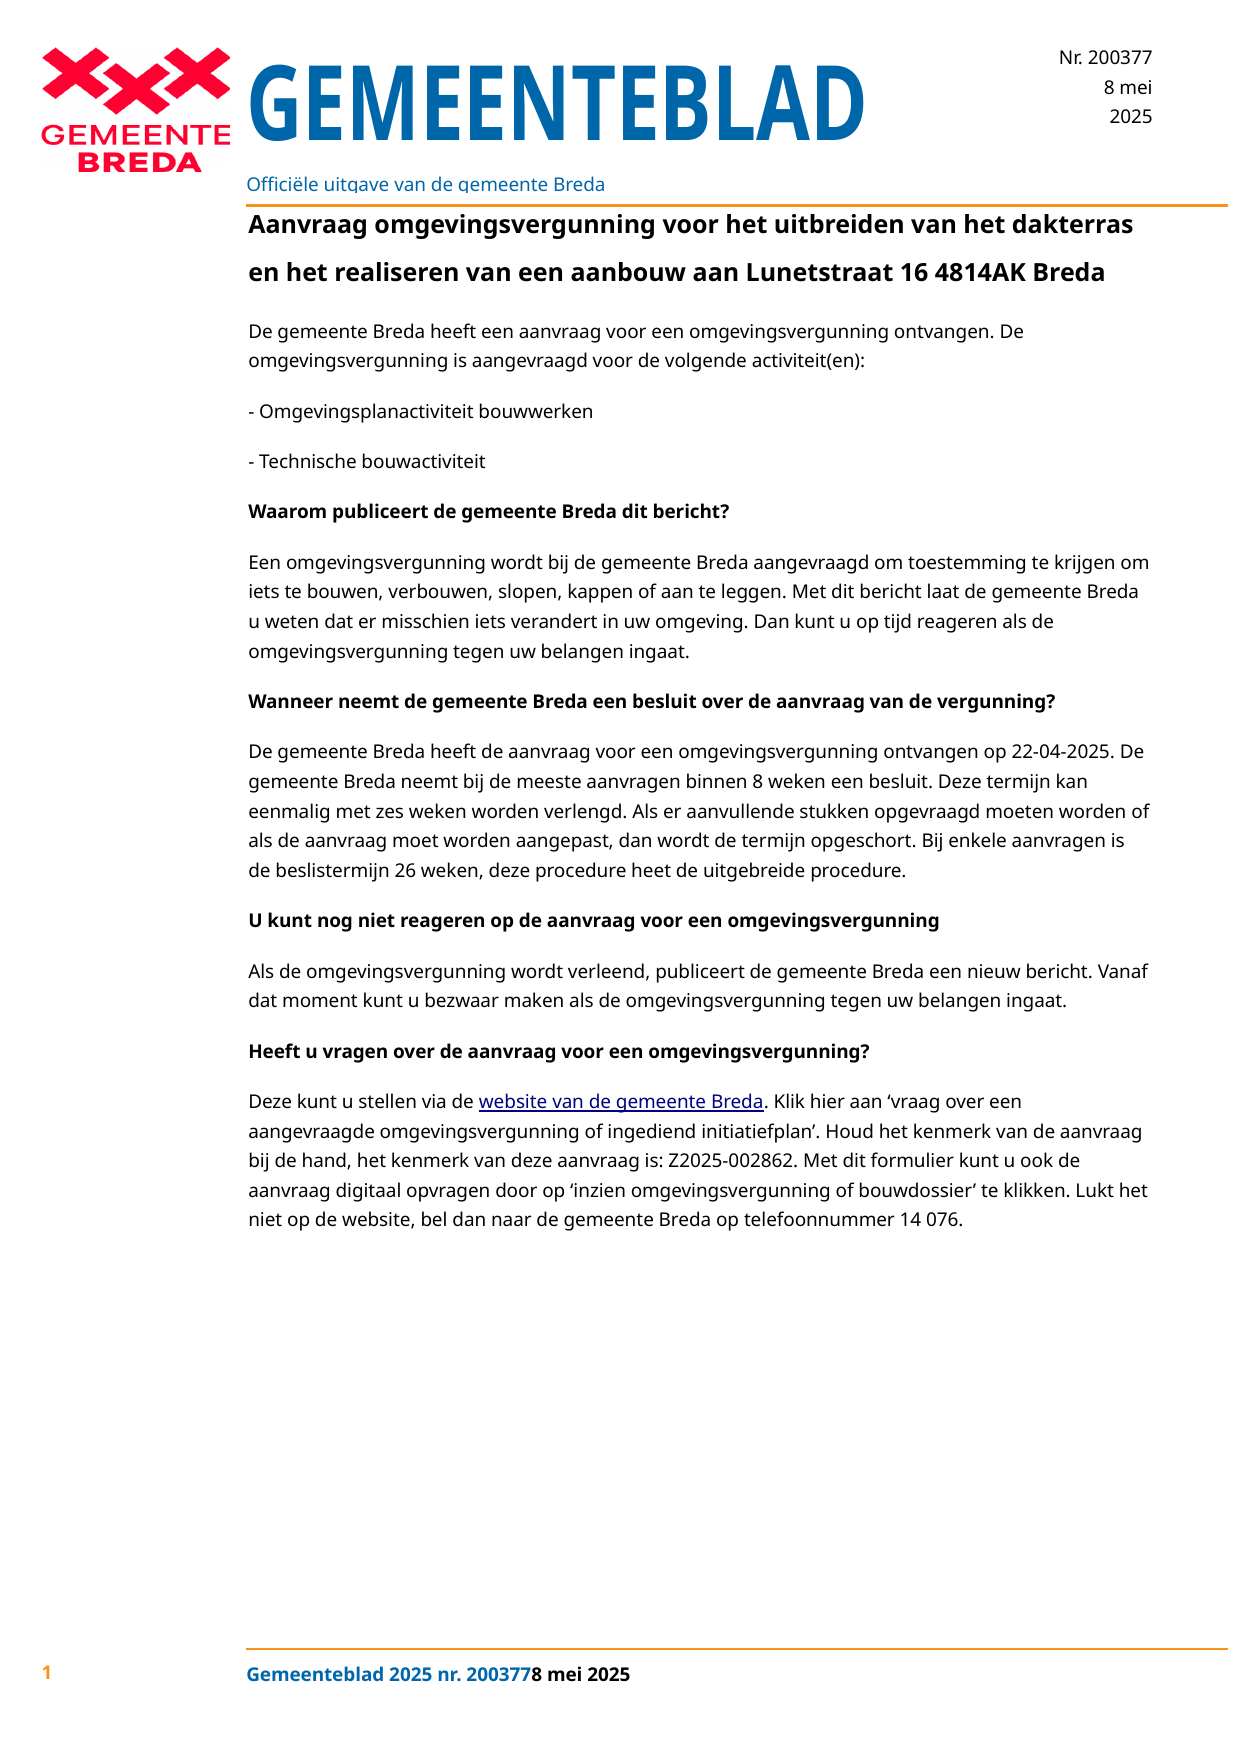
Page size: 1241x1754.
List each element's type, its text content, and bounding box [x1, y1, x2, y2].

text U kunt nog niet reageren op de aanvraag voor een omgevingsvergunning [248, 907, 1152, 933]
text Aanvraag omgevingsvergunning voor het uitbreiden van het dakterras en het realiseren van een aanbouw aan Lunetstraat 16 4814AK Breda [248, 207, 1152, 288]
picture [41, 47, 231, 172]
text Een omgevingsvergunning wordt bij de gemeente Breda aangevraagd om toestemming te krijgen om iets te bouwen, verbouwen, slopen, kappen of aan te leggen. Met dit bericht laat de gemeente Breda u weten dat er misschien iets verandert in uw omgeving. Dan kunt u op tijd reageren als de omgevingsvergunning tegen uw belangen ingaat. [248, 549, 1152, 664]
text - Technische bouwactiviteit [248, 448, 1152, 474]
text Als de omgevingsvergunning wordt verleend, publiceert de gemeente Breda een nieuw bericht. Vanaf dat moment kunt u bezwaar maken als de omgevingsvergunning tegen uw belangen ingaat. [248, 958, 1152, 1013]
text Deze kunt u stellen via de website van de gemeente Breda. Klik hier aan ‘vraag over een aangevraagde omgevingsvergunning of ingediend initiatiefplan’. Houd het kenmerk van de aanvraag bij de hand, het kenmerk van deze aanvraag is: Z2025-002862. Met dit formulier kunt u ook de aanvraag digitaal opvragen door op ‘inzien omgevingsvergunning of bouwdossier’ te klikken. Lukt het niet op de website, bel dan naar de gemeente Breda op telefoonnummer 14 076. [248, 1088, 1152, 1232]
text De gemeente Breda heeft een aanvraag voor een omgevingsvergunning ontvangen. De omgevingsvergunning is aangevraagd voor de volgende activiteit(en): [248, 318, 1152, 373]
text De gemeente Breda heeft de aanvraag voor een omgevingsvergunning ontvangen op 22-04-2025. De gemeente Breda neemt bij de meeste aanvragen binnen 8 weken een besluit. Deze termijn kan eenmalig met zes weken worden verlengd. Als er aanvullende stukken opgevraagd moeten worden of als de aanvraag moet worden aangepast, dan wordt de termijn opgeschort. Bij enkele aanvragen is de beslistermijn 26 weken, deze procedure heet de uitgebreide procedure. [248, 739, 1152, 883]
text Wanneer neemt de gemeente Breda een besluit over de aanvraag van de vergunning? [248, 688, 1152, 714]
text Waarom publiceert de gemeente Breda dit bericht? [248, 499, 1152, 524]
text Heeft u vragen over de aanvraag voor een omgevingsvergunning? [248, 1038, 1152, 1064]
text - Omgevingsplanactiviteit bouwwerken [248, 398, 1152, 424]
